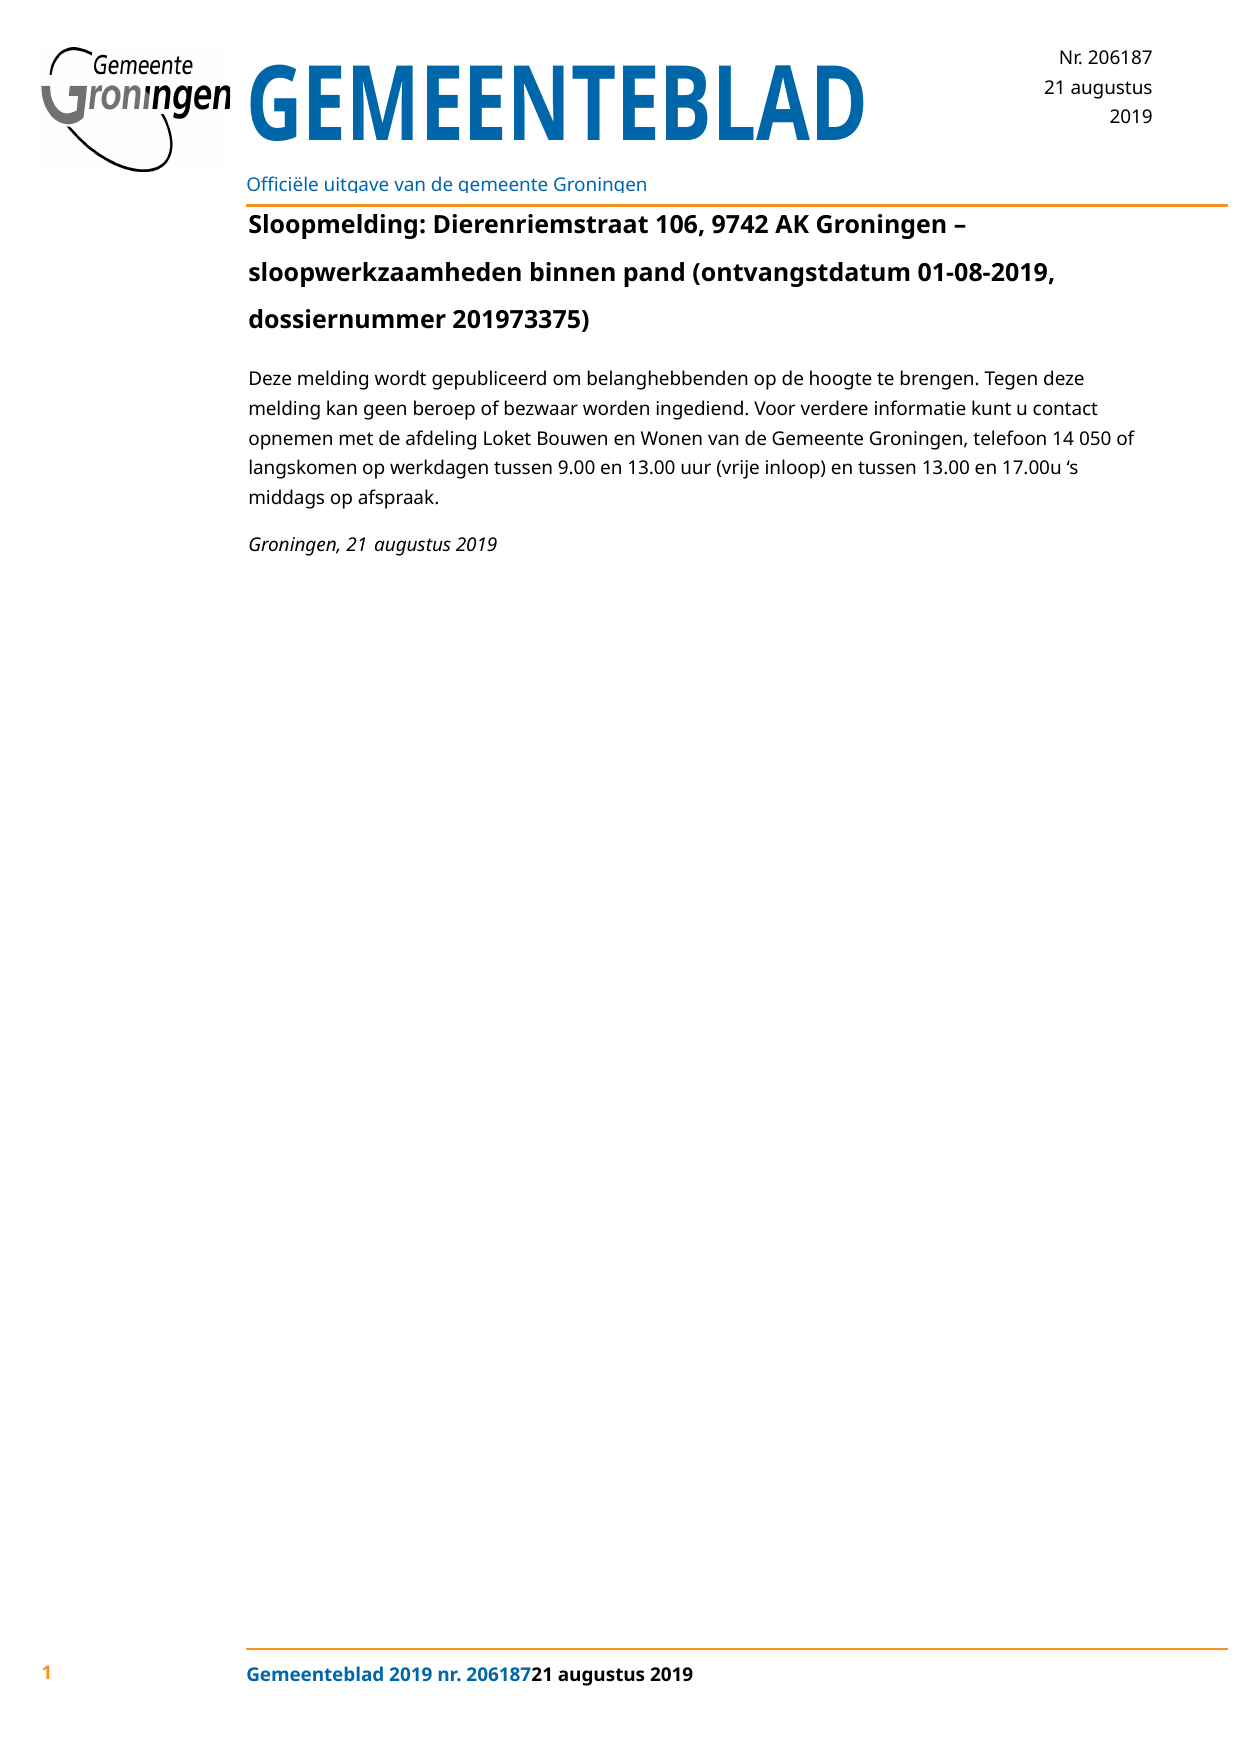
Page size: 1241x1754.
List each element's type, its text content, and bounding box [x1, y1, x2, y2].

text Sloopmelding: Dierenriemstraat 106, 9742 AK Groningen – sloopwerkzaamheden binnen pand (ontvangstdatum 01-08-2019, dossiernummer 201973375) [248, 207, 1152, 336]
text Groningen, 21 augustus 2019 [248, 532, 1152, 557]
picture [41, 47, 231, 172]
text Deze melding wordt gepubliceerd om belanghebbenden op de hoogte te brengen. Tegen deze melding kan geen beroep of bezwaar worden ingediend. Voor verdere informatie kunt u contact opnemen met de afdeling Loket Bouwen en Wonen van de Gemeente Groningen, telefoon 14 050 of langskomen op werkdagen tussen 9.00 en 13.00 uur (vrije inloop) en tussen 13.00 en 17.00u ‘s middags op afspraak. [248, 366, 1152, 509]
